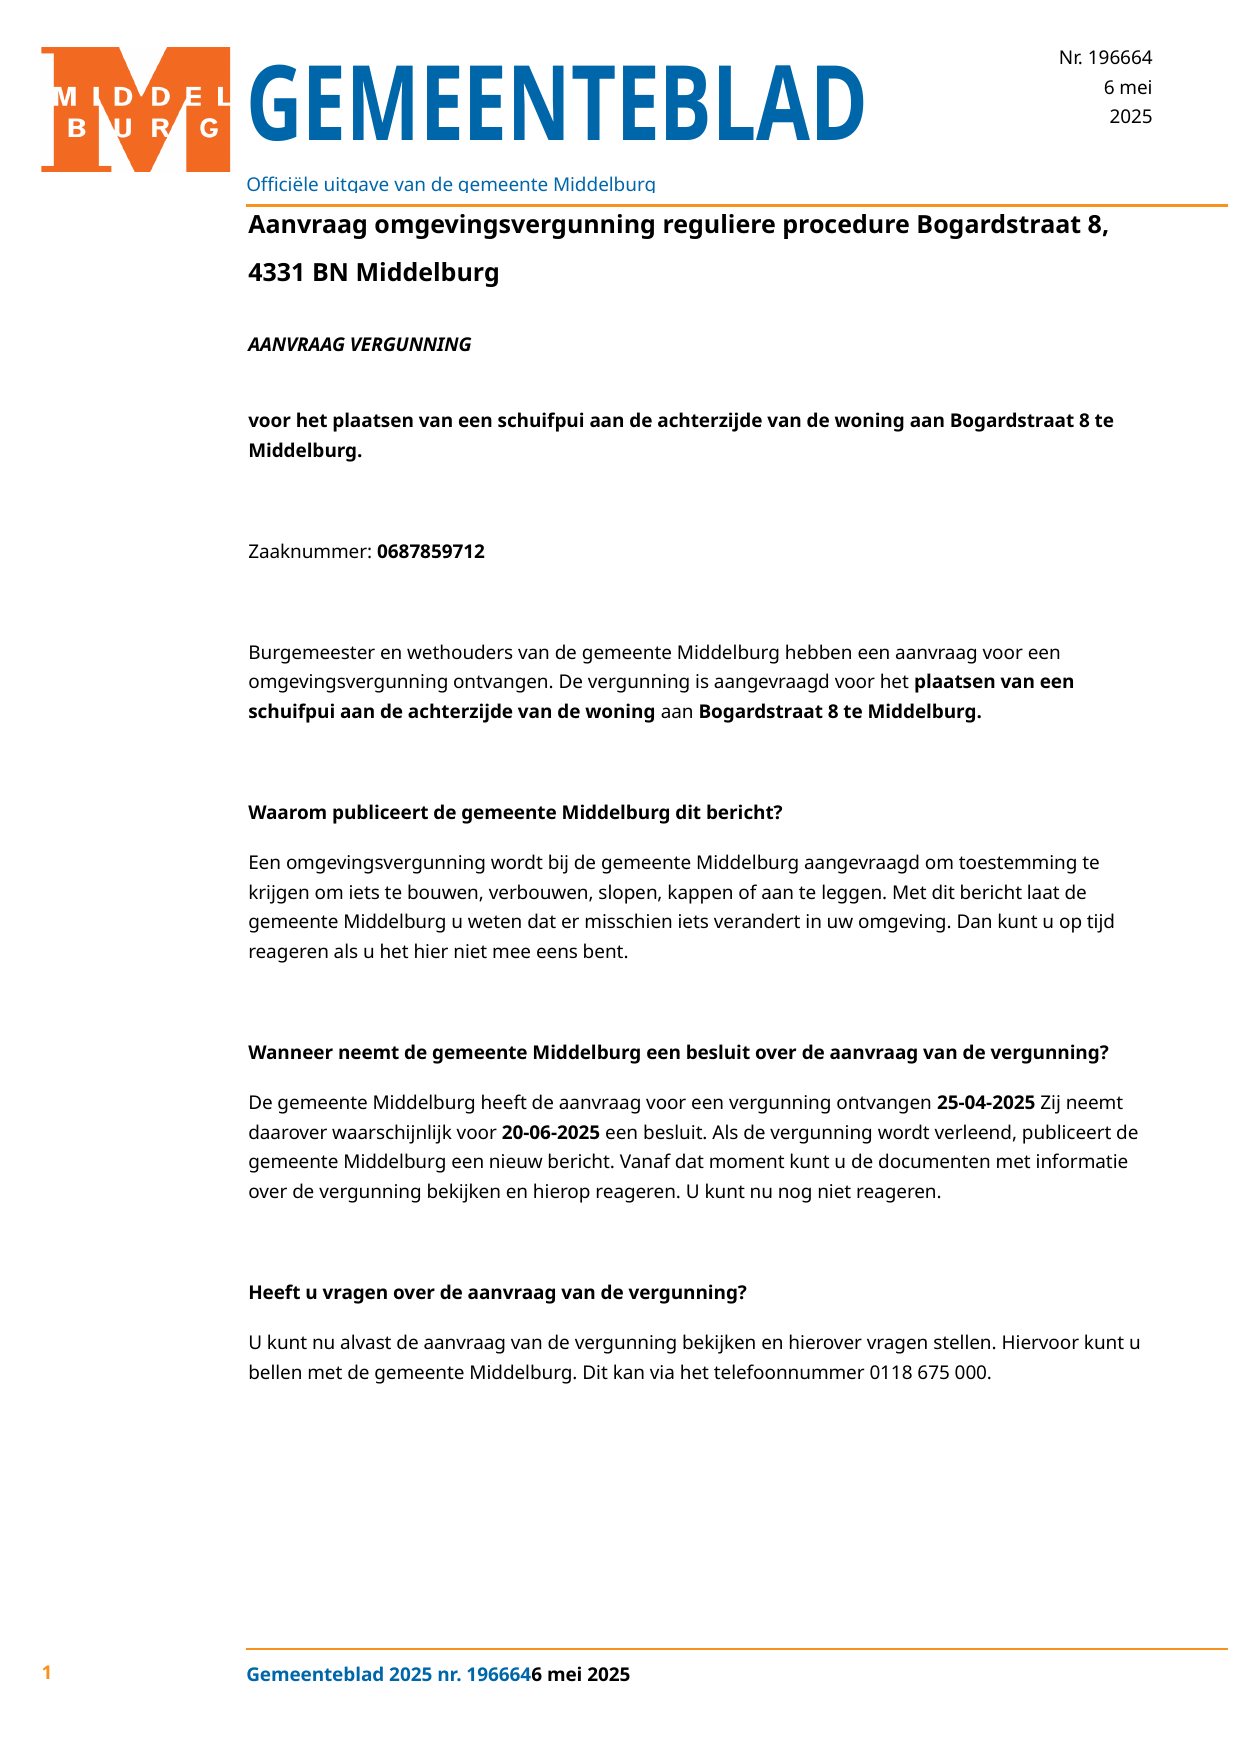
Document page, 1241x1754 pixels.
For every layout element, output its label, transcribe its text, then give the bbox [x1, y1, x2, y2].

text Burgemeester en wethouders van de gemeente Middelburg hebben een aanvraag voor een omgevingsvergunning ontvangen. De vergunning is aangevraagd voor het plaatsen van een schuifpui aan de achterzijde van de woning aan Bogardstraat 8 te Middelburg. [248, 639, 1152, 724]
text AANVRAAG VERGUNNING [248, 331, 1152, 357]
text Een omgevingsvergunning wordt bij de gemeente Middelburg aangevraagd om toestemming te krijgen om iets te bouwen, verbouwen, slopen, kappen of aan te leggen. Met dit bericht laat de gemeente Middelburg u weten dat er misschien iets verandert in uw omgeving. Dan kunt u op tijd reageren als u het hier niet mee eens bent. [248, 849, 1152, 964]
text De gemeente Middelburg heeft de aanvraag voor een vergunning ontvangen 25-04-2025 Zij neemt daarover waarschijnlijk voor 20-06-2025 een besluit. Als de vergunning wordt verleend, publiceert de gemeente Middelburg een nieuw bericht. Vanaf dat moment kunt u de documenten met informatie over de vergunning bekijken en hierop reageren. U kunt nu nog niet reageren. [248, 1089, 1152, 1204]
text voor het plaatsen van een schuifpui aan de achterzijde van de woning aan Bogardstraat 8 te Middelburg. [248, 408, 1152, 463]
text U kunt nu alvast de aanvraag van de vergunning bekijken en hierover vragen stellen. Hiervoor kunt u bellen met de gemeente Middelburg. Dit kan via het telefoonnummer 0118 675 000. [248, 1329, 1152, 1384]
text Aanvraag omgevingsvergunning reguliere procedure Bogardstraat 8, 4331 BN Middelburg [248, 207, 1152, 288]
text Heeft u vragen over de aanvraag van de vergunning? [248, 1279, 1152, 1304]
text Waarom publiceert de gemeente Middelburg dit bericht? [248, 799, 1152, 824]
text Wanneer neemt de gemeente Middelburg een besluit over de aanvraag van de vergunning? [248, 1039, 1152, 1064]
picture [41, 47, 231, 172]
text Zaaknummer: 0687859712 [248, 538, 1152, 564]
